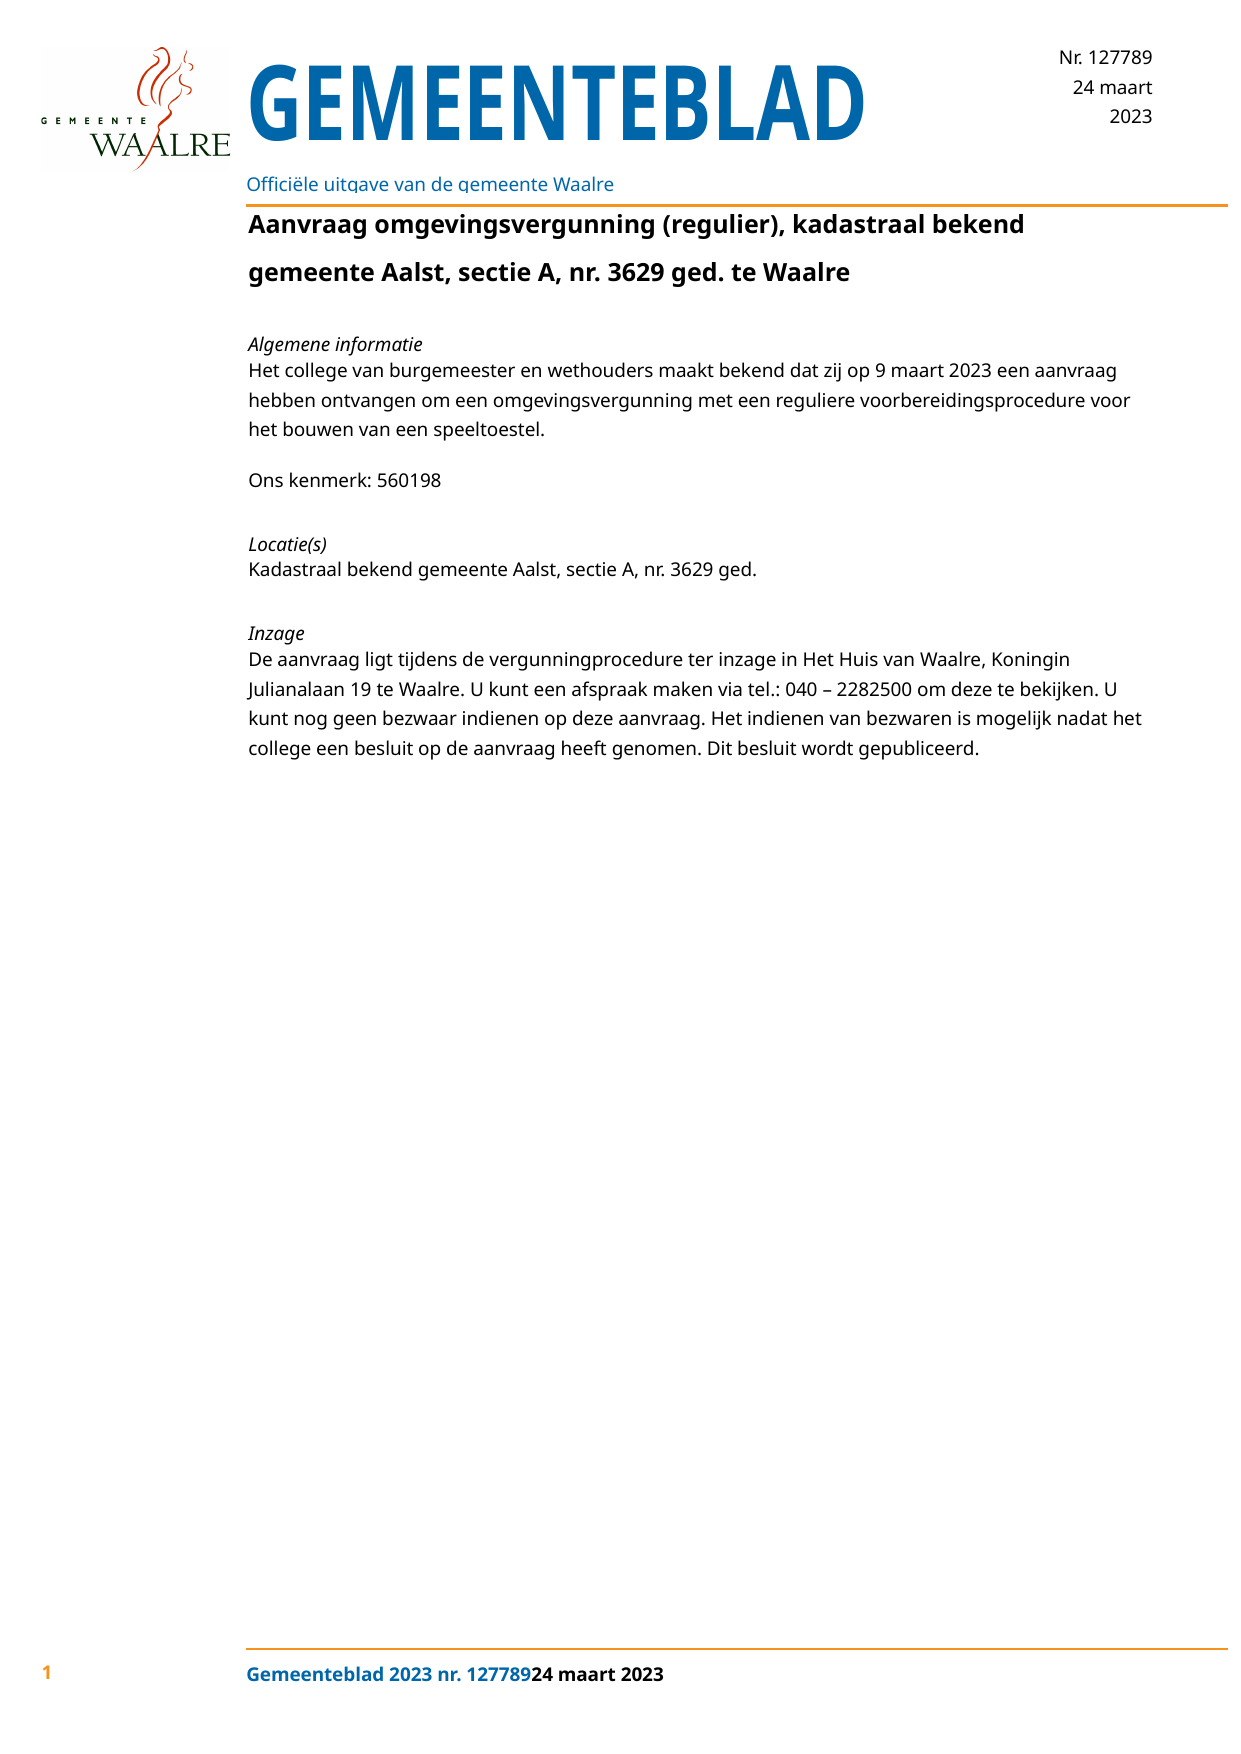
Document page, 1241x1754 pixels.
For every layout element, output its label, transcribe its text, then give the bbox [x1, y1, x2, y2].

text Ons kenmerk: 560198 [248, 467, 1152, 492]
text Algemene informatie [248, 331, 1152, 357]
text Inzage [248, 620, 1152, 646]
text Aanvraag omgevingsvergunning (regulier), kadastraal bekend gemeente Aalst, sectie A, nr. 3629 ged. te Waalre [248, 207, 1152, 288]
text De aanvraag ligt tijdens de vergunningprocedure ter inzage in Het Huis van Waalre, Koningin Julianalaan 19 te Waalre. U kunt een afspraak maken via tel.: 040 – 2282500 om deze te bekijken. U kunt nog geen bezwaar indienen op deze aanvraag. Het indienen van bezwaren is mogelijk nadat het college een besluit op de aanvraag heeft genomen. Dit besluit wordt gepubliceerd. [248, 646, 1152, 761]
text Locatie(s) [248, 531, 1152, 556]
text Kadastraal bekend gemeente Aalst, sectie A, nr. 3629 ged. [248, 556, 1152, 582]
picture [41, 47, 231, 172]
text Het college van burgemeester en wethouders maakt bekend dat zij op 9 maart 2023 een aanvraag hebben ontvangen om een omgevingsvergunning met een reguliere voorbereidingsprocedure voor het bouwen van een speeltoestel. [248, 357, 1152, 442]
